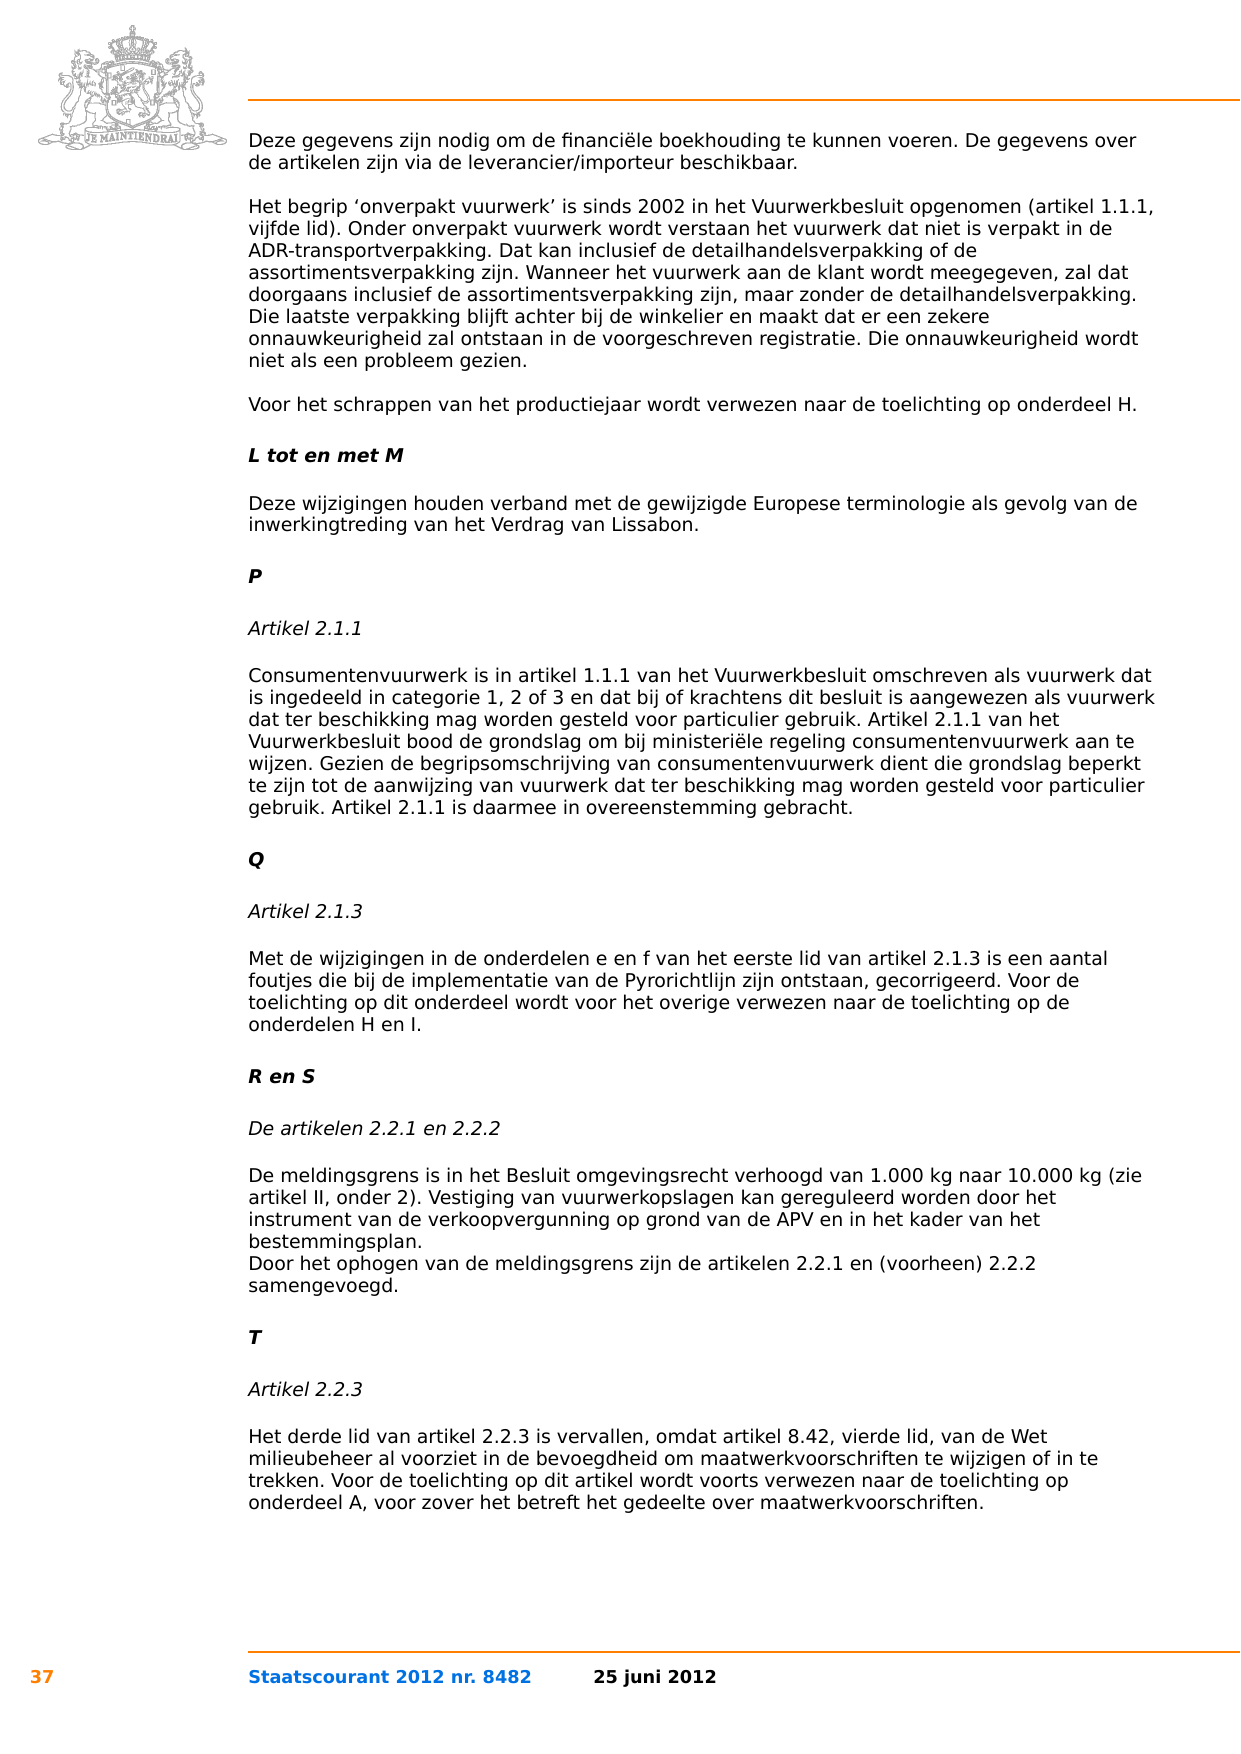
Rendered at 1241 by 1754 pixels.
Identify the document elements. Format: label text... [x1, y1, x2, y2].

text Voor het schrappen van het productiejaar wordt verwezen naar de toelichting op onderdeel H. [248, 393, 1163, 415]
text Consumentenvuurwerk is in artikel 1.1.1 van het Vuurwerkbesluit omschreven als vuurwerk dat is ingedeeld in categorie 1, 2 of 3 en dat bij of krachtens dit besluit is aangewezen als vuurwerk dat ter beschikking mag worden gesteld voor particulier gebruik. Artikel 2.1.1 van het Vuurwerkbesluit bood de grondslag om bij ministeriële regeling consumentenvuurwerk aan te wijzen. Gezien de begripsomschrijving van consumentenvuurwerk dient die grondslag beperkt te zijn tot de aanwijzing van vuurwerk dat ter beschikking mag worden gesteld voor particulier gebruik. Artikel 2.1.1 is daarmee in overeenstemming gebracht. [248, 665, 1163, 819]
subtitle T [248, 1327, 1163, 1349]
subtitle P [248, 566, 1163, 588]
picture [38, 25, 227, 150]
subtitle Artikel 2.2.3 [248, 1379, 1163, 1401]
text Deze gegevens zijn nodig om de financiële boekhouding te kunnen voeren. De gegevens over de artikelen zijn via de leverancier/importeur beschikbaar. [248, 130, 1163, 174]
text Door het ophogen van de meldingsgrens zijn de artikelen 2.2.1 en (voorheen) 2.2.2 samengevoegd. [248, 1253, 1163, 1297]
subtitle Artikel 2.1.1 [248, 618, 1163, 640]
text Deze wijzigingen houden verband met de gewijzigde Europese terminologie als gevolg van de inwerkingtreding van het Verdrag van Lissabon. [248, 492, 1163, 536]
text Met de wijzigingen in de onderdelen e en f van het eerste lid van artikel 2.1.3 is een aantal foutjes die bij de implementatie van de Pyrorichtlijn zijn ontstaan, gecorrigeerd. Voor de toelichting op dit onderdeel wordt voor het overige verwezen naar de toelichting op de onderdelen H en I. [248, 948, 1163, 1036]
subtitle Artikel 2.1.3 [248, 901, 1163, 923]
text De meldingsgrens is in het Besluit omgevingsrecht verhoogd van 1.000 kg naar 10.000 kg (zie artikel II, onder 2). Vestiging van vuurwerkopslagen kan gereguleerd worden door het instrument van de verkoopvergunning op grond van de APV en in het kader van het bestemmingsplan. [248, 1165, 1163, 1253]
subtitle R en S [248, 1066, 1163, 1088]
subtitle De artikelen 2.2.1 en 2.2.2 [248, 1118, 1163, 1140]
text Het derde lid van artikel 2.2.3 is vervallen, omdat artikel 8.42, vierde lid, van de Wet milieubeheer al voorziet in de bevoegdheid om maatwerkvoorschriften te wijzigen of in te trekken. Voor de toelichting op dit artikel wordt voorts verwezen naar de toelichting op onderdeel A, voor zover het betreft het gedeelte over maatwerkvoorschriften. [248, 1426, 1163, 1514]
text Het begrip ‘onverpakt vuurwerk’ is sinds 2002 in het Vuurwerkbesluit opgenomen (artikel 1.1.1, vijfde lid). Onder onverpakt vuurwerk wordt verstaan het vuurwerk dat niet is verpakt in de ADR-transportverpakking. Dat kan inclusief de detailhandelsverpakking of de assortimentsverpakking zijn. Wanneer het vuurwerk aan de klant wordt meegegeven, zal dat doorgaans inclusief de assortimentsverpakking zijn, maar zonder de detailhandelsverpakking. Die laatste verpakking blijft achter bij de winkelier en maakt dat er een zekere onnauwkeurigheid zal ontstaan in de voorgeschreven registratie. Die onnauwkeurigheid wordt niet als een probleem gezien. [248, 196, 1163, 372]
subtitle Q [248, 849, 1163, 871]
subtitle L tot en met M [248, 445, 1163, 467]
